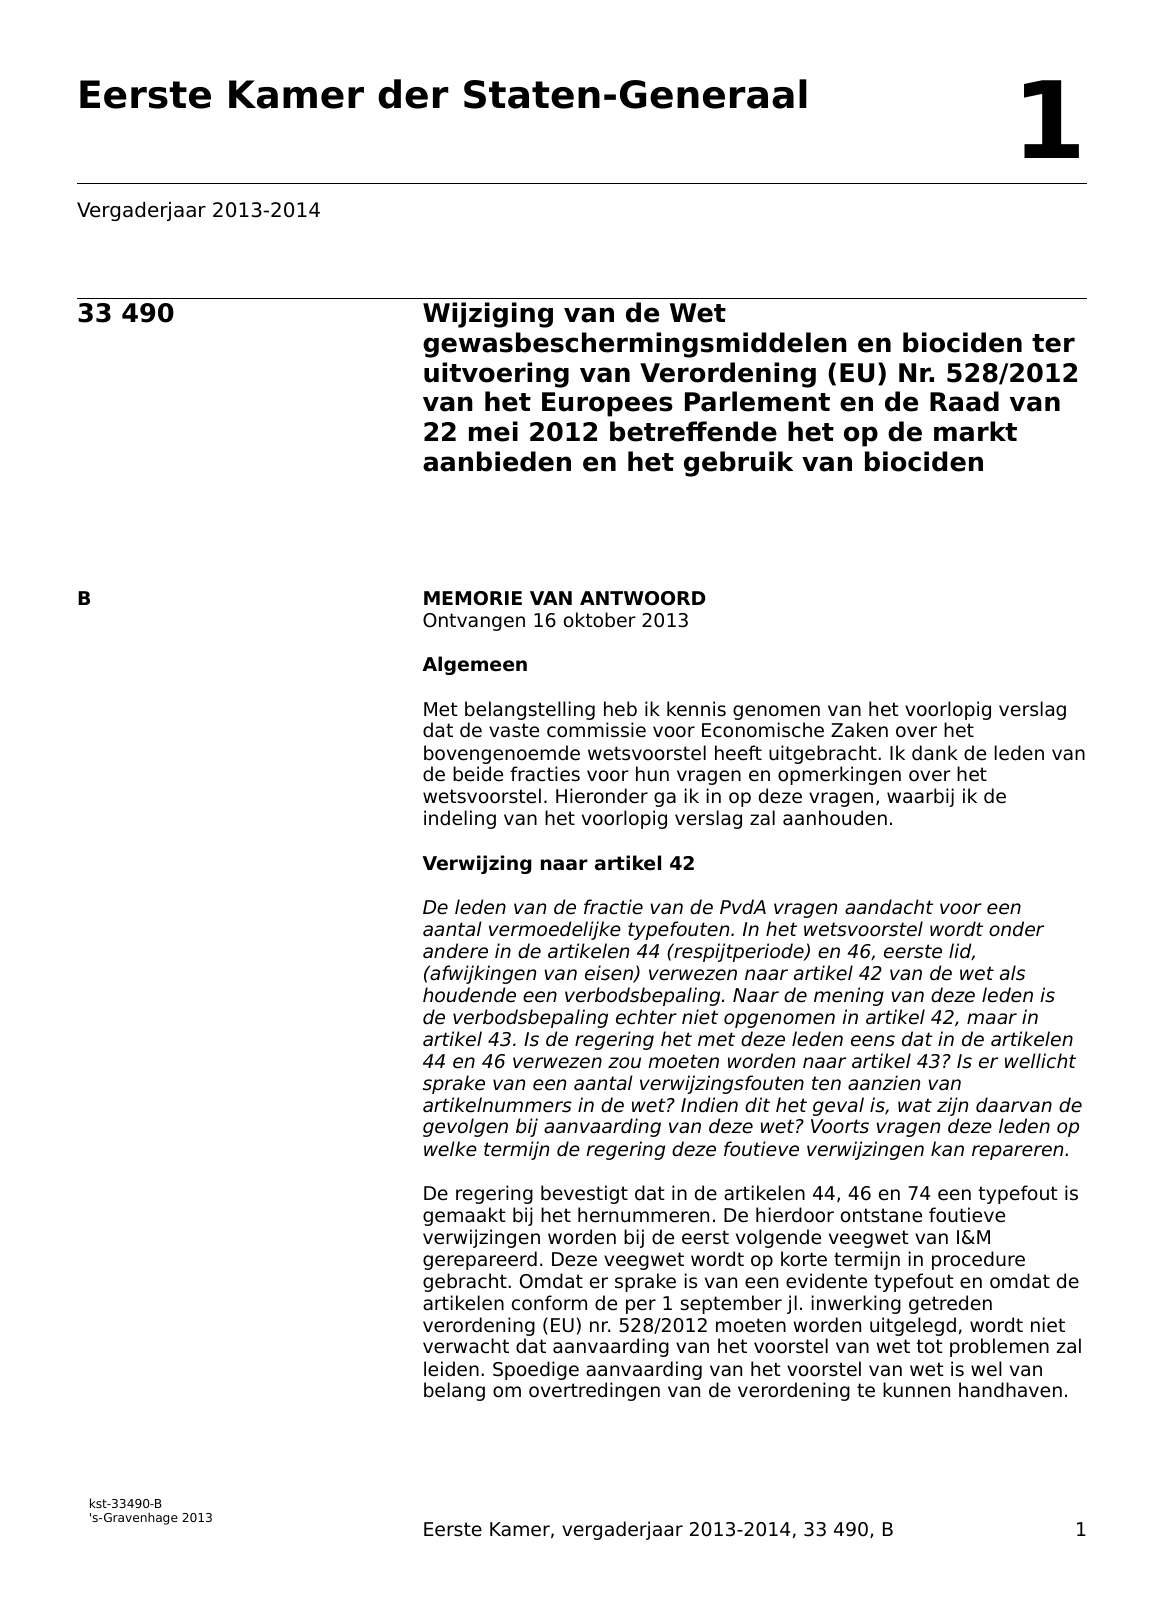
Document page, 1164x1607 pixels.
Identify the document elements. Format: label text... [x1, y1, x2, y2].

text De regering bevestigt dat in de artikelen 44, 46 en 74 een typefout is gemaakt bij het hernummeren. De hierdoor ontstane foutieve verwijzingen worden bij de eerst volgende veegwet van I&M gerepareerd. Deze veegwet wordt op korte termijn in procedure gebracht. Omdat er sprake is van een evidente typefout en omdat de artikelen conform de per 1 september jl. inwerking getreden verordening (EU) nr. 528/2012 moeten worden uitgelegd, wordt niet verwacht dat aanvaarding van het voorstel van wet tot problemen zal leiden. Spoedige aanvaarding van het voorstel van wet is wel van belang om overtredingen van de verordening te kunnen handhaven. [422, 1183, 1087, 1402]
text kst-33490-B [88, 1497, 323, 1511]
table_header Eerste Kamer der Staten-Generaal [77, 59, 886, 183]
table_cell Vergaderjaar 2013-2014 [77, 184, 1087, 298]
subtitle Algemeen [422, 654, 1087, 676]
text Met belangstelling heb ik kennis genomen van het voorlopig verslag dat de vaste commissie voor Economische Zaken over het bovengenoemde wetsvoorstel heeft uitgebracht. Ik dank de leden van de beide fracties voor hun vragen en opmerkingen over het wetsvoorstel. Hieronder ga ik in op deze vragen, waarbij ik de indeling van het voorlopig verslag zal aanhouden. [422, 698, 1087, 830]
subtitle 33 490 Wijziging van de Wet gewasbeschermingsmiddelen en biociden ter uitvoering van Verordening (EU) Nr. 528/2012 van het Europees Parlement en de Raad van 22 mei 2012 betreffende het op de markt aanbieden en het gebruik van biociden [77, 299, 1087, 477]
subtitle Verwijzing naar artikel 42 [422, 852, 1087, 874]
table_header 1 [886, 59, 1087, 183]
text Ontvangen 16 oktober 2013 [422, 610, 1087, 632]
subtitle B MEMORIE VAN ANTWOORD [77, 588, 1087, 610]
text 's-Gravenhage 2013 [88, 1511, 323, 1525]
text De leden van de fractie van de PvdA vragen aandacht voor een aantal vermoedelijke typefouten. In het wetsvoorstel wordt onder andere in de artikelen 44 (respijtperiode) en 46, eerste lid,(afwijkingen van eisen) verwezen naar artikel 42 van de wet als houdende een verbodsbepaling. Naar de mening van deze leden is de verbodsbepaling echter niet opgenomen in artikel 42, maar in artikel 43. Is de regering het met deze leden eens dat in de artikelen 44 en 46 verwezen zou moeten worden naar artikel 43? Is er wellicht sprake van een aantal verwijzingsfouten ten aanzien van artikelnummers in de wet? Indien dit het geval is, wat zijn daarvan de gevolgen bij aanvaarding van deze wet? Voorts vragen deze leden op welke termijn de regering deze foutieve verwijzingen kan repareren. [422, 897, 1087, 1160]
